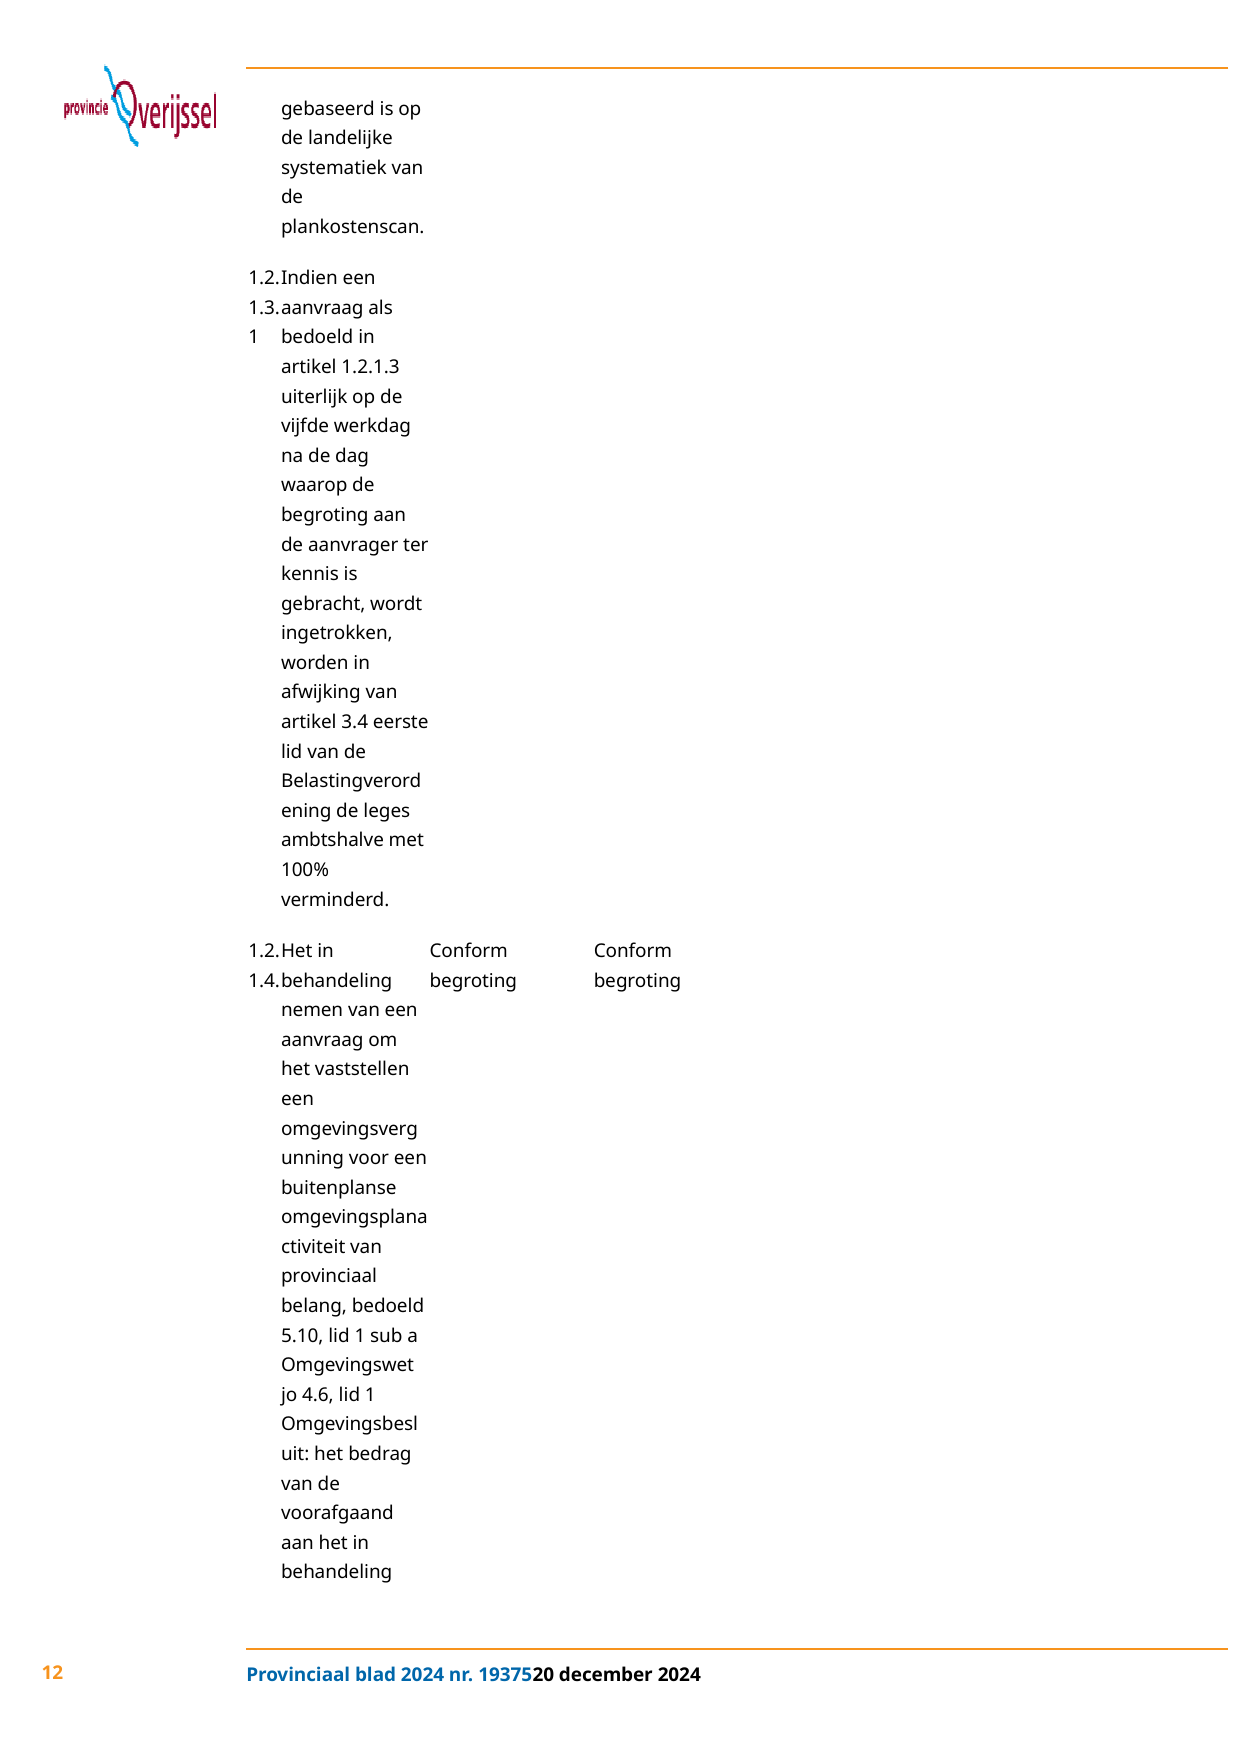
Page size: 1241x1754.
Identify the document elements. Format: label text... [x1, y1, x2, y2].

table_cell [281, 239, 429, 264]
table_cell [594, 912, 1020, 937]
table_cell [594, 95, 1020, 239]
table_cell [594, 239, 1020, 264]
table_cell Het in behandeling nemen van een aanvraag om het vaststellen een omgevingsvergunning voor een buitenplanse omgevingsplanactiviteit van provinciaal belang, bedoeld 5.10, lid 1 sub a Omgevingswet jo 4.6, lid 1 Omgevingsbesluit: het bedrag van de voorafgaand aan het in behandeling [281, 937, 429, 1584]
table_cell [281, 912, 429, 937]
table_cell 1.2.1.4. [248, 937, 281, 1584]
table_cell Conform begroting [429, 937, 593, 1584]
table_cell gebaseerd is op de landelijke systematiek van de plankostenscan. [281, 95, 429, 239]
table_cell [594, 265, 1020, 912]
table_cell [429, 912, 593, 937]
table_cell [248, 95, 281, 239]
table_cell [429, 239, 593, 264]
picture [41, 47, 231, 172]
table_cell 1.2.1.3.1 [248, 265, 281, 912]
table_cell Conform begroting [594, 937, 1020, 1584]
table_cell [248, 912, 281, 937]
table_cell [248, 239, 281, 264]
table_cell Indien een aanvraag als bedoeld in artikel 1.2.1.3 uiterlijk op de vijfde werkdag na de dag waarop de begroting aan de aanvrager ter kennis is gebracht, wordt ingetrokken, worden in afwijking van artikel 3.4 eerste lid van de Belastingverordening de leges ambtshalve met 100% verminderd. [281, 265, 429, 912]
table_cell [429, 95, 593, 239]
table_cell [429, 265, 593, 912]
